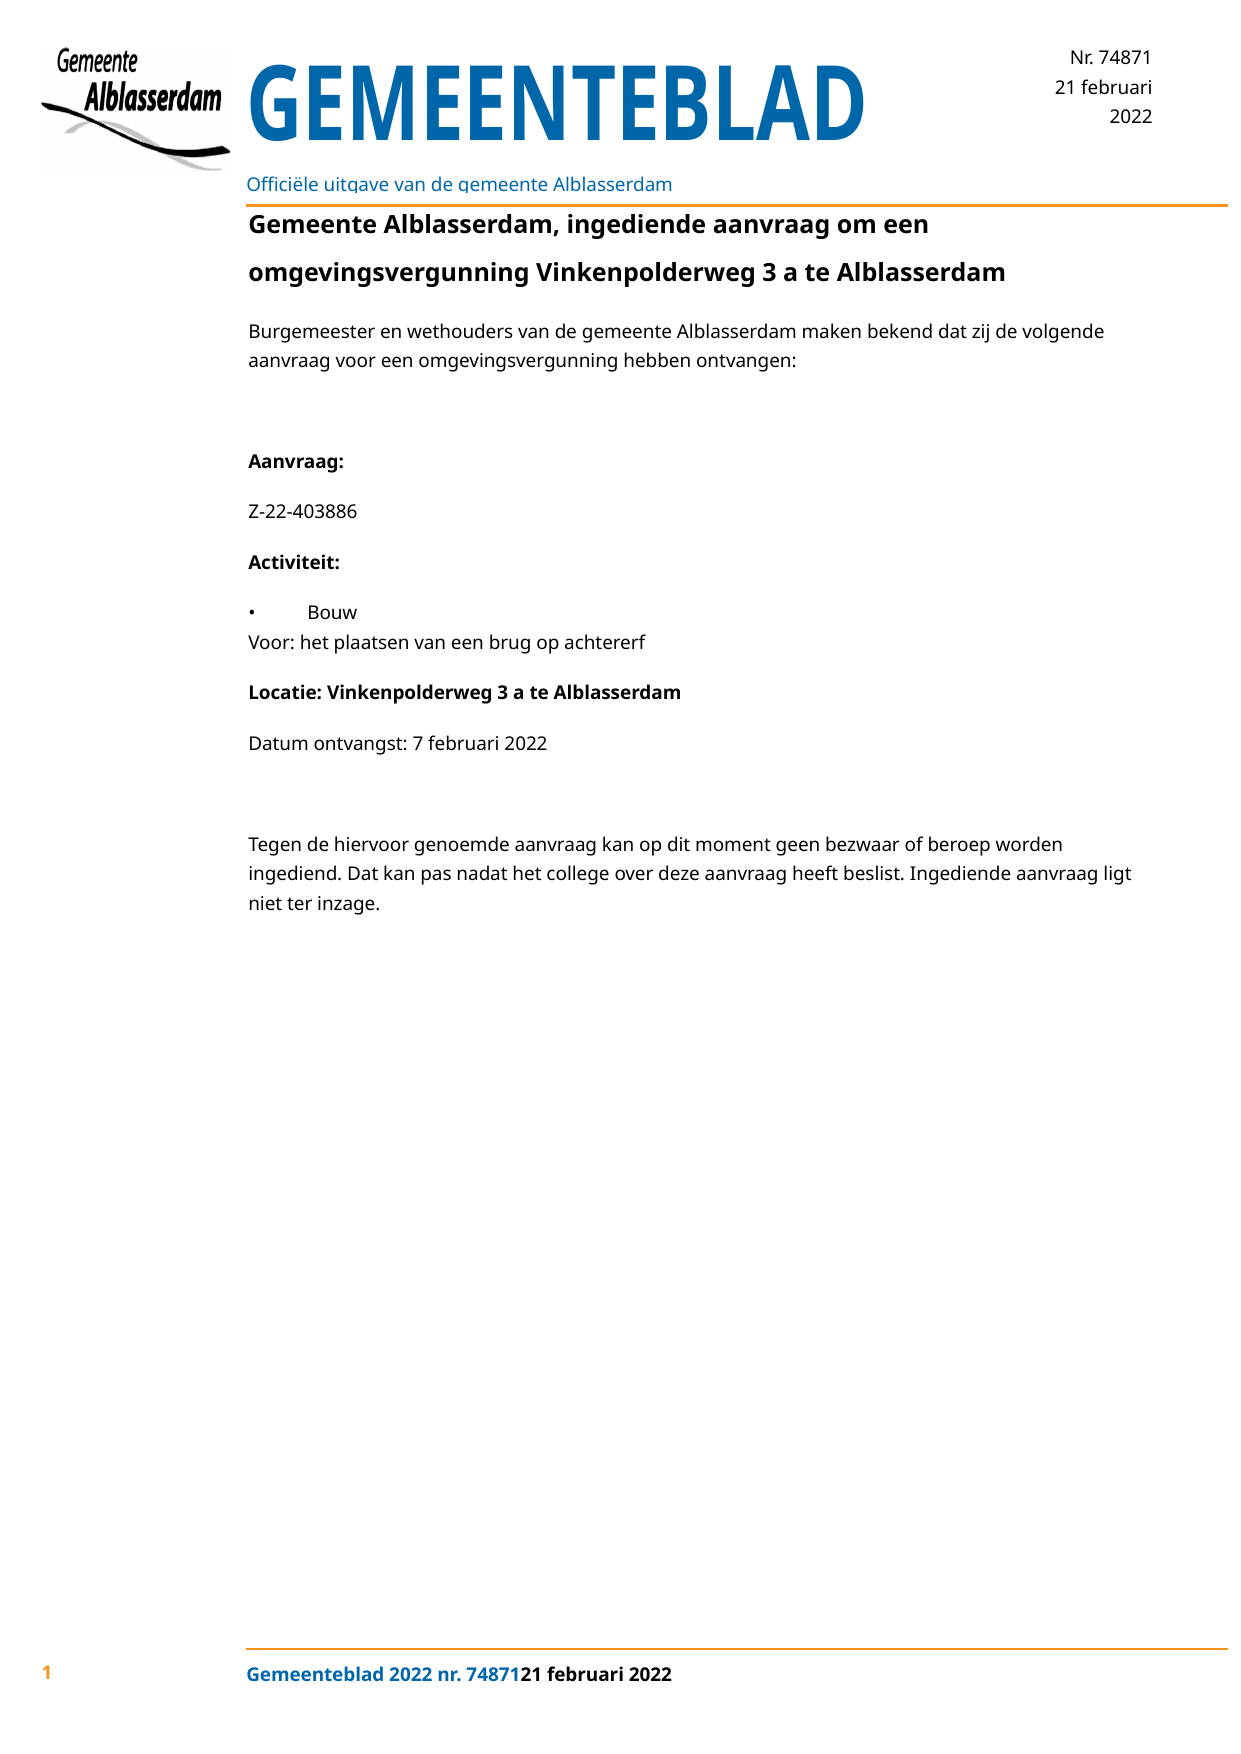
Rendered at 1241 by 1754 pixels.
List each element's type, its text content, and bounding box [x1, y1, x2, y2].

text Burgemeester en wethouders van de gemeente Alblasserdam maken bekend dat zij de volgende aanvraag voor een omgevingsvergunning hebben ontvangen: [248, 318, 1152, 373]
text Aanvraag: [248, 448, 1152, 474]
text Voor: het plaatsen van een brug op achtererf [248, 629, 1152, 655]
text Activiteit: [248, 549, 1152, 575]
picture [41, 47, 231, 172]
text Z-22-403886 [248, 499, 1152, 524]
text Tegen de hiervoor genoemde aanvraag kan op dit moment geen bezwaar of beroep worden ingediend. Dat kan pas nadat het college over deze aanvraag heeft beslist. Ingediende aanvraag ligt niet ter inzage. [248, 831, 1152, 916]
text Gemeente Alblasserdam, ingediende aanvraag om een omgevingsvergunning Vinkenpolderweg 3 a te Alblasserdam [248, 207, 1152, 288]
list Bouw [248, 599, 1152, 625]
text Locatie: Vinkenpolderweg 3 a te Alblasserdam [248, 679, 1152, 705]
text Datum ontvangst: 7 februari 2022 [248, 730, 1152, 756]
